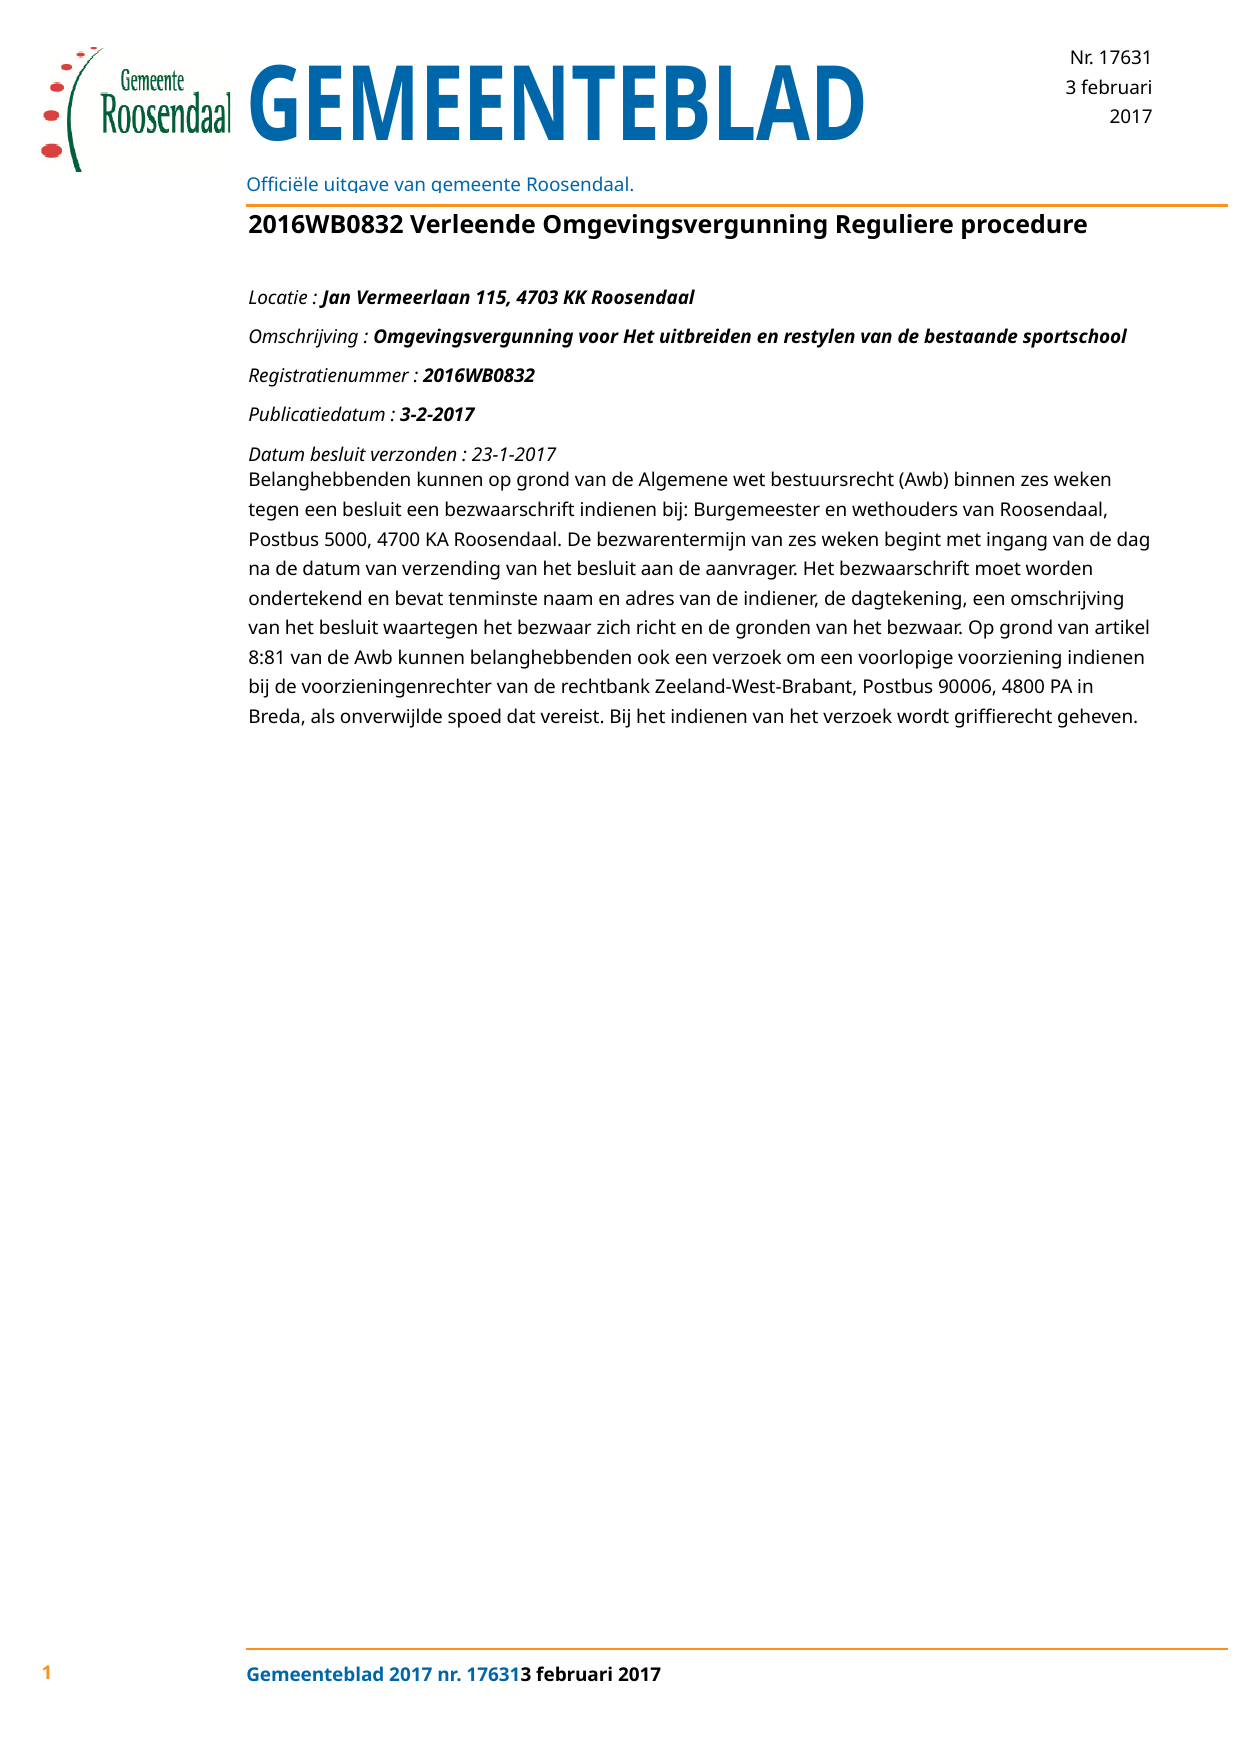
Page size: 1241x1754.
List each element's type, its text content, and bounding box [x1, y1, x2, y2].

text Omschrijving : Omgevingsvergunning voor Het uitbreiden en restylen van de bestaande sportschool [248, 323, 1152, 349]
text Belanghebbenden kunnen op grond van de Algemene wet bestuursrecht (Awb) binnen zes weken tegen een besluit een bezwaarschrift indienen bij: Burgemeester en wethouders van Roosendaal, Postbus 5000, 4700 KA Roosendaal. De bezwarentermijn van zes weken begint met ingang van de dag na de datum van verzending van het besluit aan de aanvrager. Het bezwaarschrift moet worden ondertekend en bevat tenminste naam en adres van de indiener, de dagtekening, een omschrijving van het besluit waartegen het bezwaar zich richt en de gronden van het bezwaar. Op grond van artikel 8:81 van de Awb kunnen belanghebbenden ook een verzoek om een voorlopige voorziening indienen bij de voorzieningenrechter van de rechtbank Zeeland-West-Brabant, Postbus 90006, 4800 PA in Breda, als onverwijlde spoed dat vereist. Bij het indienen van het verzoek wordt griffierecht geheven. [248, 467, 1152, 729]
text Publicatiedatum : 3-2-2017 [248, 402, 1152, 427]
picture [41, 47, 231, 172]
text Registratienummer : 2016WB0832 [248, 362, 1152, 388]
text Locatie : Jan Vermeerlaan 115, 4703 KK Roosendaal [248, 284, 1152, 309]
text 2016WB0832 Verleende Omgevingsvergunning Reguliere procedure [248, 207, 1152, 241]
text Datum besluit verzonden : 23-1-2017 [248, 441, 1152, 467]
